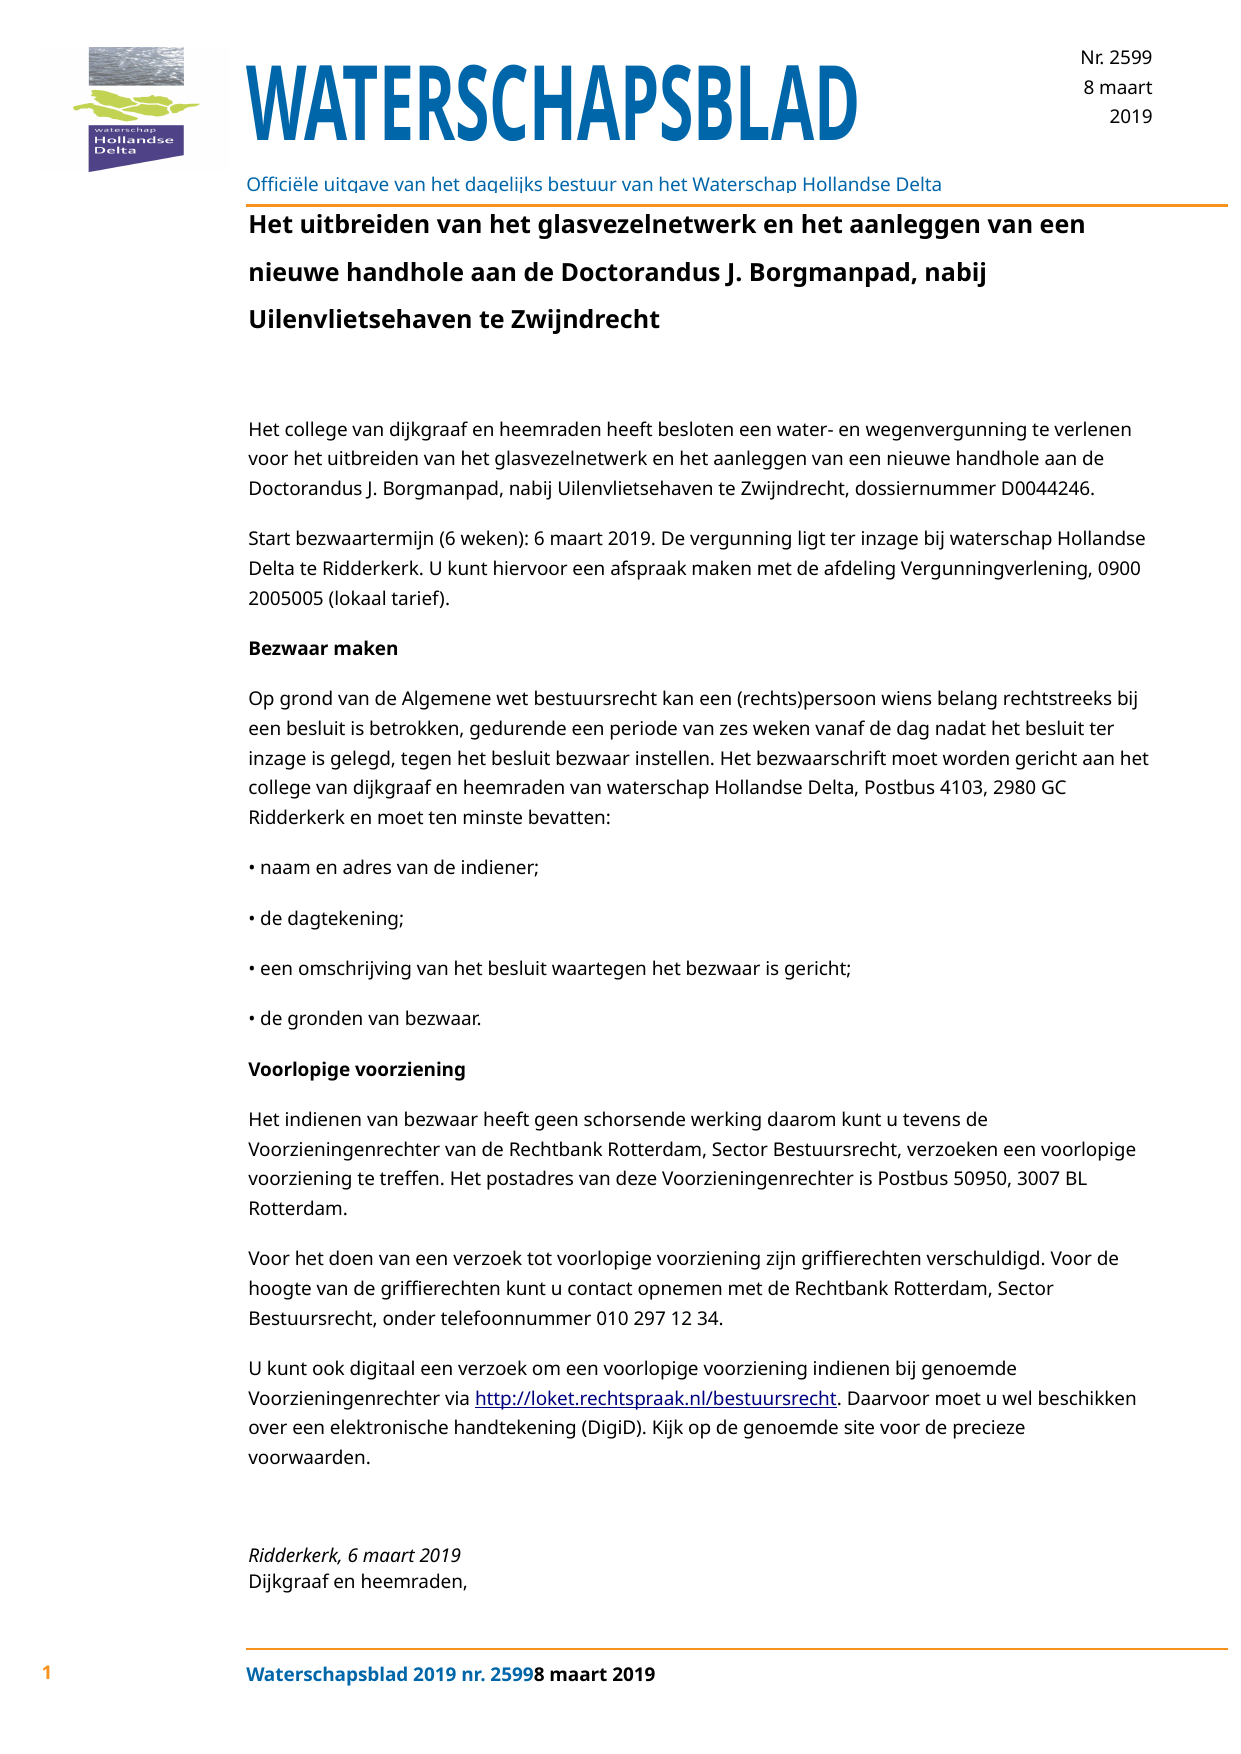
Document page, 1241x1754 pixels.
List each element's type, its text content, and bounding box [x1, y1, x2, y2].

text Het uitbreiden van het glasvezelnetwerk en het aanleggen van een nieuwe handhole aan de Doctorandus J. Borgmanpad, nabij Uilenvlietsehaven te Zwijndrecht [248, 207, 1152, 336]
text Het college van dijkgraaf en heemraden heeft besloten een water- en wegenvergunning te verlenen voor het uitbreiden van het glasvezelnetwerk en het aanleggen van een nieuwe handhole aan de Doctorandus J. Borgmanpad, nabij Uilenvlietsehaven te Zwijndrecht, dossiernummer D0044246. [248, 416, 1152, 501]
text Voorlopige voorziening [248, 1056, 1152, 1082]
text U kunt ook digitaal een verzoek om een voorlopige voorziening indienen bij genoemde Voorzieningenrechter via http://loket.rechtspraak.nl/bestuursrecht. Daarvoor moet u wel beschikken over een elektronische handtekening (DigiD). Kijk op de genoemde site voor de precieze voorwaarden. [248, 1355, 1152, 1469]
text Ridderkerk, 6 maart 2019 [248, 1542, 1152, 1568]
picture [41, 47, 231, 172]
text Voor het doen van een verzoek tot voorlopige voorziening zijn griffierechten verschuldigd. Voor de hoogte van de griffierechten kunt u contact opnemen met de Rechtbank Rotterdam, Sector Bestuursrecht, onder telefoonnummer 010 297 12 34. [248, 1246, 1152, 1330]
text Dijkgraaf en heemraden, [248, 1568, 1152, 1593]
text • naam en adres van de indiener; [248, 854, 1152, 880]
text Start bezwaartermijn (6 weken): 6 maart 2019. De vergunning ligt ter inzage bij waterschap Hollandse Delta te Ridderkerk. U kunt hiervoor een afspraak maken met de afdeling Vergunningverlening, 0900 2005005 (lokaal tarief). [248, 526, 1152, 610]
text • de gronden van bezwaar. [248, 1006, 1152, 1031]
text Het indienen van bezwaar heeft geen schorsende werking daarom kunt u tevens de Voorzieningenrechter van de Rechtbank Rotterdam, Sector Bestuursrecht, verzoeken een voorlopige voorziening te treffen. Het postadres van deze Voorzieningenrechter is Postbus 50950, 3007 BL Rotterdam. [248, 1106, 1152, 1221]
text • een omschrijving van het besluit waartegen het bezwaar is gericht; [248, 955, 1152, 981]
text Bezwaar maken [248, 635, 1152, 661]
text Op grond van de Algemene wet bestuursrecht kan een (rechts)persoon wiens belang rechtstreeks bij een besluit is betrokken, gedurende een periode van zes weken vanaf de dag nadat het besluit ter inzage is gelegd, tegen het besluit bezwaar instellen. Het bezwaarschrift moet worden gericht aan het college van dijkgraaf en heemraden van waterschap Hollandse Delta, Postbus 4103, 2980 GC Ridderkerk en moet ten minste bevatten: [248, 686, 1152, 829]
text • de dagtekening; [248, 905, 1152, 930]
